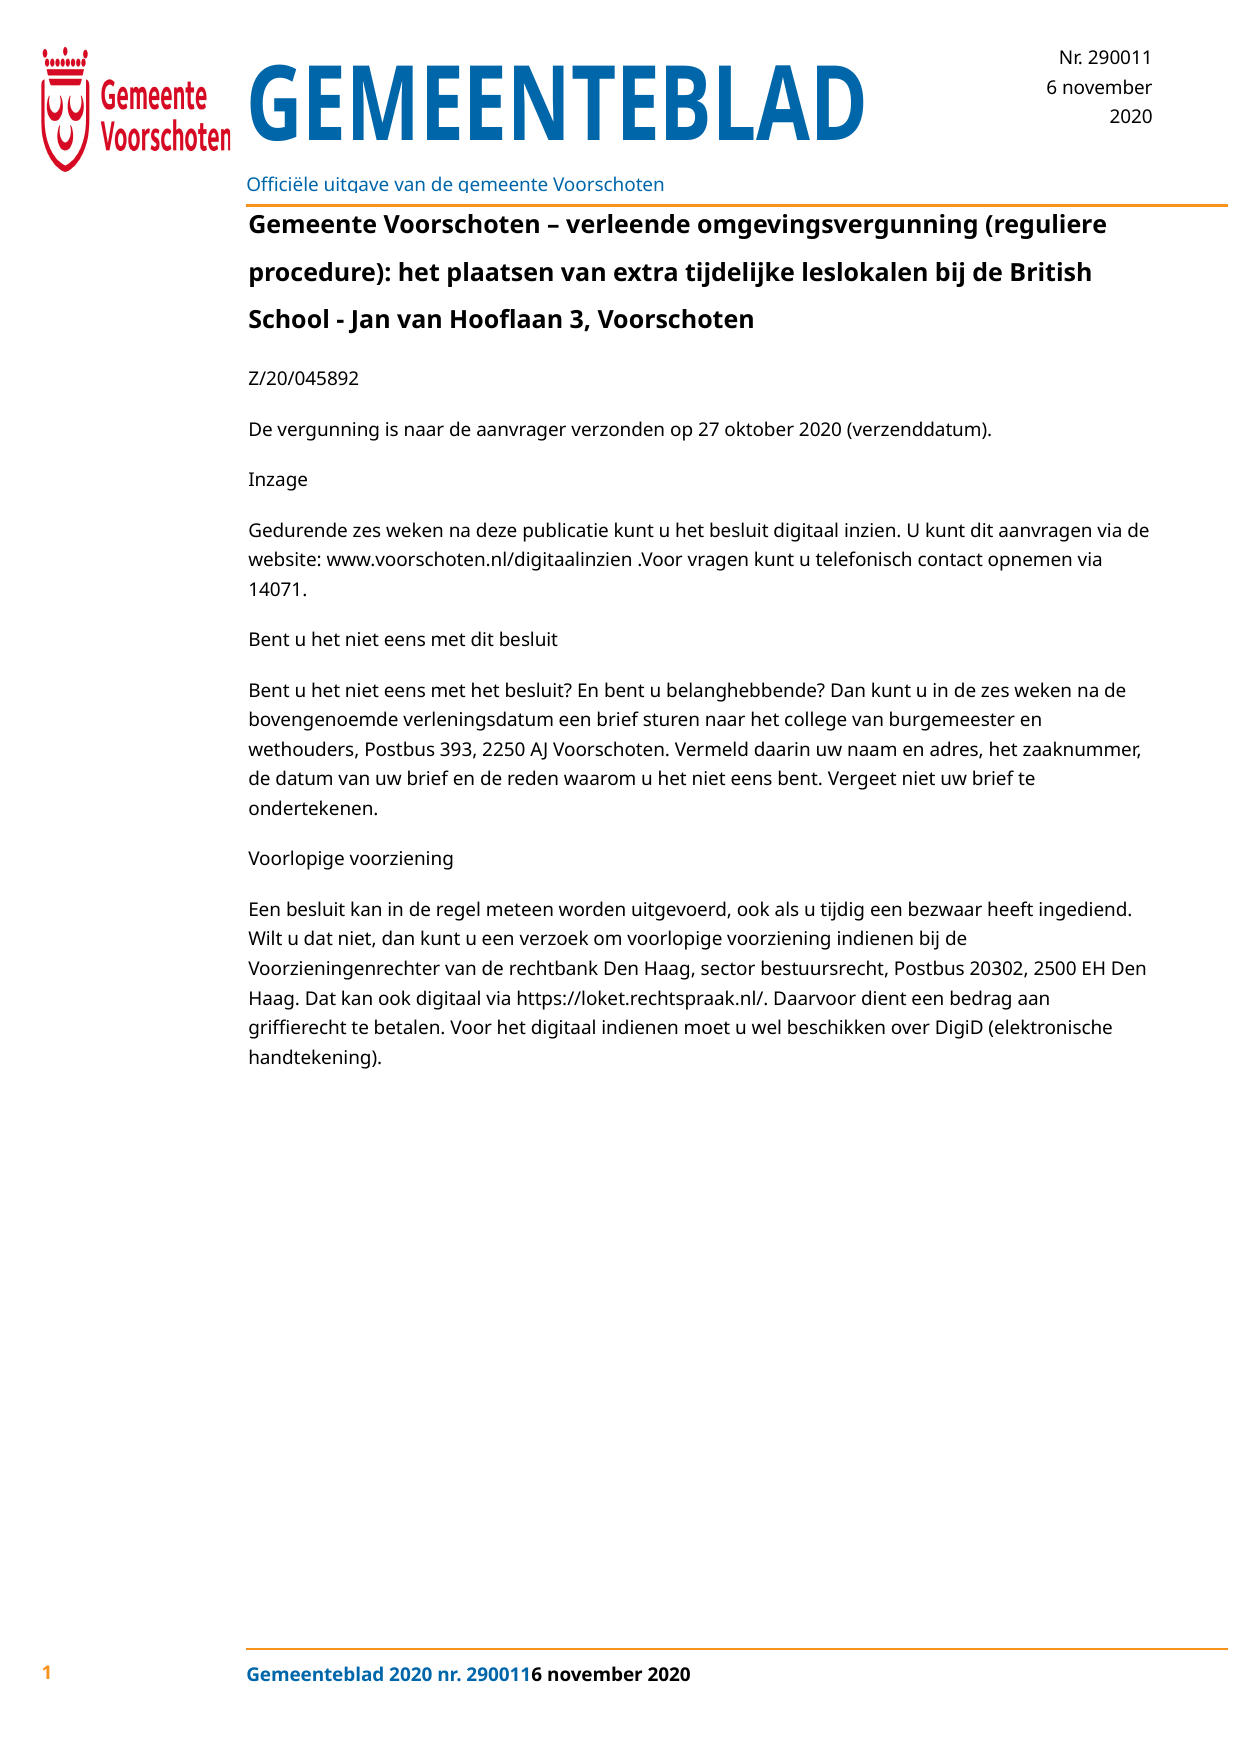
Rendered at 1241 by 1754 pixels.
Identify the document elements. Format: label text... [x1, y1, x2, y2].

text De vergunning is naar de aanvrager verzonden op 27 oktober 2020 (verzenddatum). [248, 416, 1152, 442]
text Inzage [248, 466, 1152, 492]
text Bent u het niet eens met het besluit? En bent u belanghebbende? Dan kunt u in de zes weken na de bovengenoemde verleningsdatum een brief sturen naar het college van burgemeester en wethouders, Postbus 393, 2250 AJ Voorschoten. Vermeld daarin uw naam en adres, het zaaknummer, de datum van uw brief en de reden waarom u het niet eens bent. Vergeet niet uw brief te ondertekenen. [248, 677, 1152, 821]
text Een besluit kan in de regel meteen worden uitgevoerd, ook als u tijdig een bezwaar heeft ingediend. Wilt u dat niet, dan kunt u een verzoek om voorlopige voorziening indienen bij de Voorzieningenrechter van de rechtbank Den Haag, sector bestuursrecht, Postbus 20302, 2500 EH Den Haag. Dat kan ook digitaal via https://loket.rechtspraak.nl/. Daarvoor dient een bedrag aan griffierecht te betalen. Voor het digitaal indienen moet u wel beschikken over DigiD (elektronische handtekening). [248, 896, 1152, 1069]
text Gemeente Voorschoten – verleende omgevingsvergunning (reguliere procedure): het plaatsen van extra tijdelijke leslokalen bij de British School - Jan van Hooflaan 3, Voorschoten [248, 207, 1152, 336]
text Bent u het niet eens met dit besluit [248, 626, 1152, 652]
text Voorlopige voorziening [248, 846, 1152, 871]
text Gedurende zes weken na deze publicatie kunt u het besluit digitaal inzien. U kunt dit aanvragen via de website: www.voorschoten.nl/digitaalinzien .Voor vragen kunt u telefonisch contact opnemen via 14071. [248, 517, 1152, 602]
text Z/20/045892 [248, 366, 1152, 391]
picture [41, 47, 231, 172]
